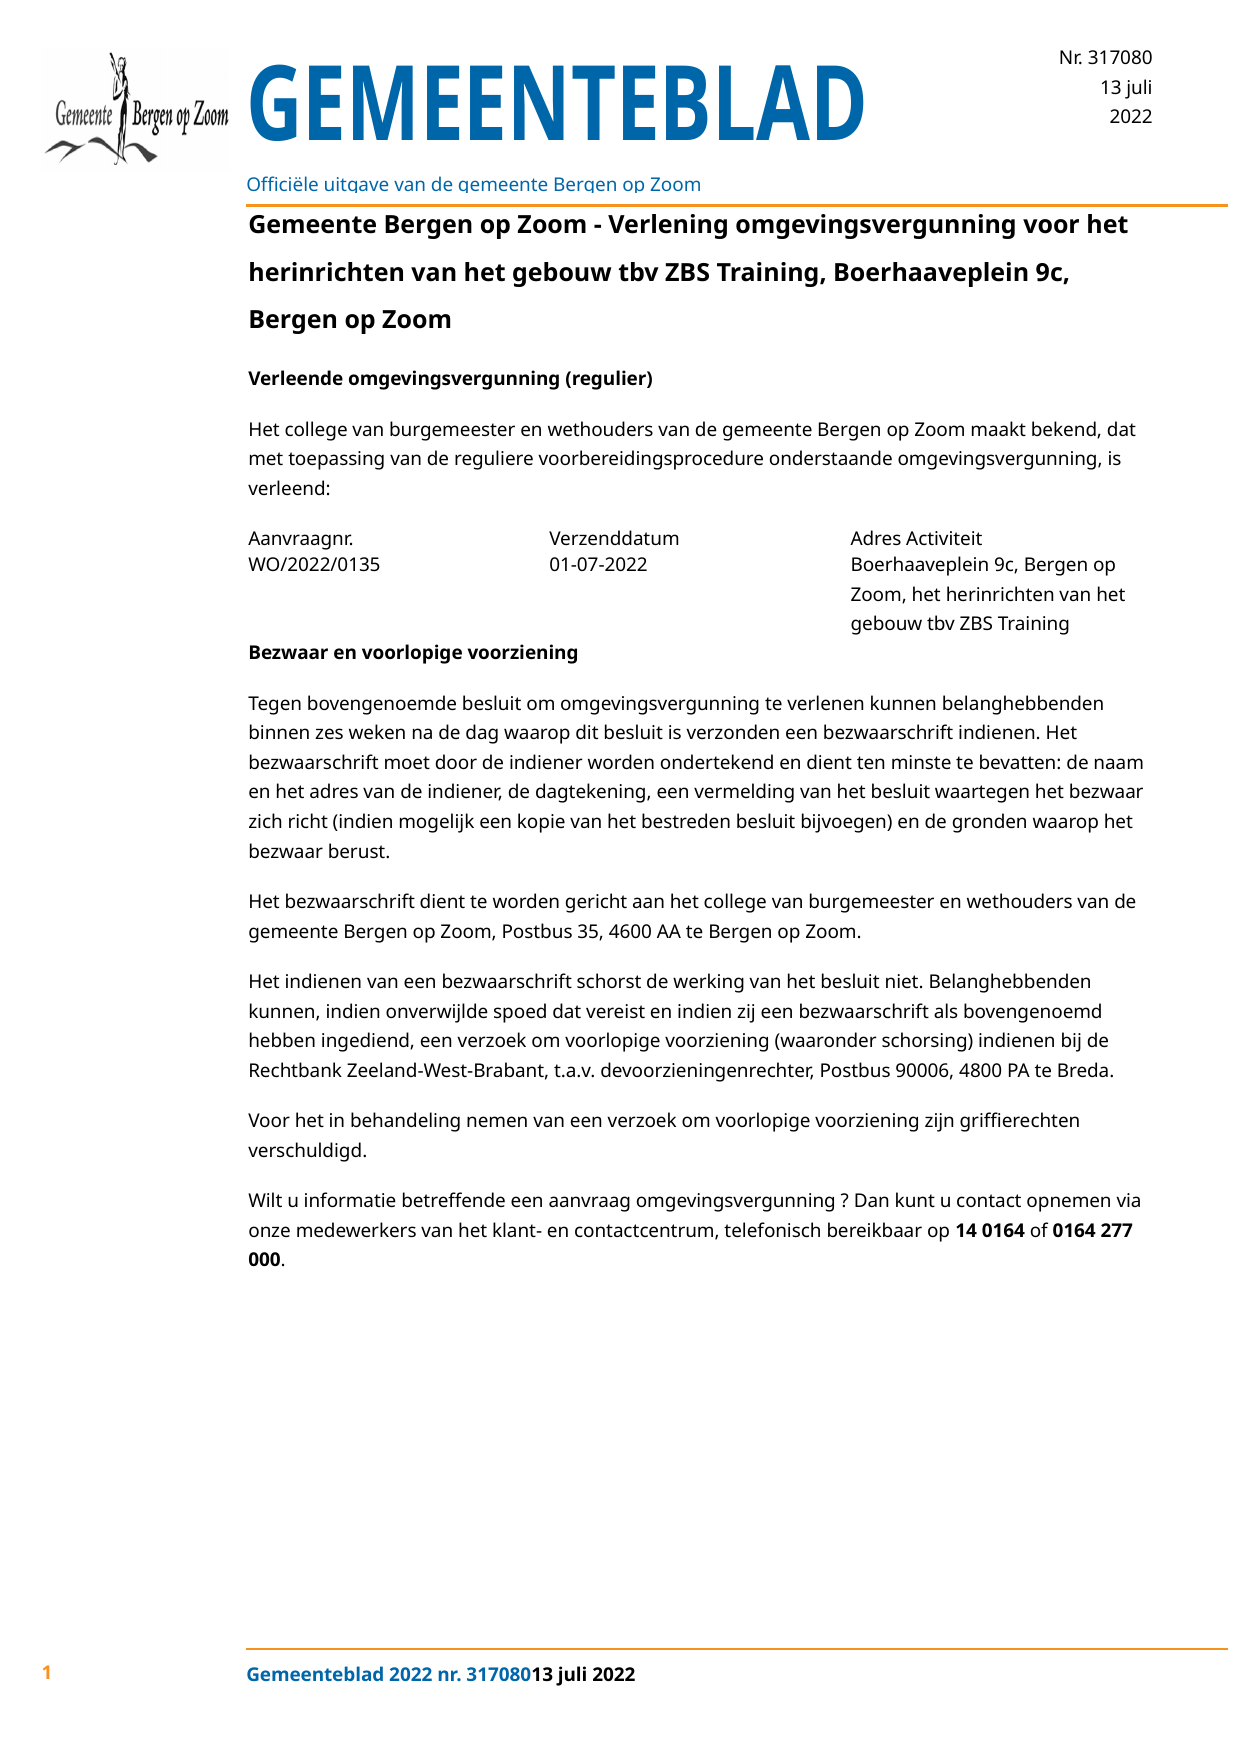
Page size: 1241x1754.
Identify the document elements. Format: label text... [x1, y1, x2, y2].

text Het indienen van een bezwaarschrift schorst de werking van het besluit niet. Belanghebbenden kunnen, indien onverwijlde spoed dat vereist en indien zij een bezwaarschrift als bovengenoemd hebben ingediend, een verzoek om voorlopige voorziening (waaronder schorsing) indienen bij de Rechtbank Zeeland-West-Brabant, t.a.v. devoorzieningenrechter, Postbus 90006, 4800 PA te Breda. [248, 968, 1152, 1083]
table_header Verzenddatum [549, 526, 850, 551]
table_cell Boerhaaveplein 9c, Bergen op Zoom, het herinrichten van het gebouw tbv ZBS Training [850, 551, 1152, 636]
text Bezwaar en voorlopige voorziening [248, 639, 1152, 665]
text Tegen bovengenoemde besluit om omgevingsvergunning te verlenen kunnen belanghebbenden binnen zes weken na de dag waarop dit besluit is verzonden een bezwaarschrift indienen. Het bezwaarschrift moet door de indiener worden ondertekend en dient ten minste te bevatten: de naam en het adres van de indiener, de dagtekening, een vermelding van het besluit waartegen het bezwaar zich richt (indien mogelijk een kopie van het bestreden besluit bijvoegen) en de gronden waarop het bezwaar berust. [248, 690, 1152, 863]
table_cell 01-07-2022 [549, 551, 850, 636]
text Wilt u informatie betreffende een aanvraag omgevingsvergunning ? Dan kunt u contact opnemen via onze medewerkers van het klant- en contactcentrum, telefonisch bereikbaar op 14 0164 of 0164 277 000. [248, 1187, 1152, 1272]
text Gemeente Bergen op Zoom - Verlening omgevingsvergunning voor het herinrichten van het gebouw tbv ZBS Training, Boerhaaveplein 9c, Bergen op Zoom [248, 207, 1152, 336]
table_cell WO/2022/0135 [248, 551, 549, 636]
table_header Aanvraagnr. [248, 526, 549, 551]
text Verleende omgevingsvergunning (regulier) [248, 366, 1152, 391]
table_header Adres Activiteit [850, 526, 1152, 551]
picture [41, 47, 231, 172]
text Het college van burgemeester en wethouders van de gemeente Bergen op Zoom maakt bekend, dat met toepassing van de reguliere voorbereidingsprocedure onderstaande omgevingsvergunning, is verleend: [248, 416, 1152, 501]
text Het bezwaarschrift dient te worden gericht aan het college van burgemeester en wethouders van de gemeente Bergen op Zoom, Postbus 35, 4600 AA te Bergen op Zoom. [248, 888, 1152, 943]
text Voor het in behandeling nemen van een verzoek om voorlopige voorziening zijn griffierechten verschuldigd. [248, 1107, 1152, 1163]
